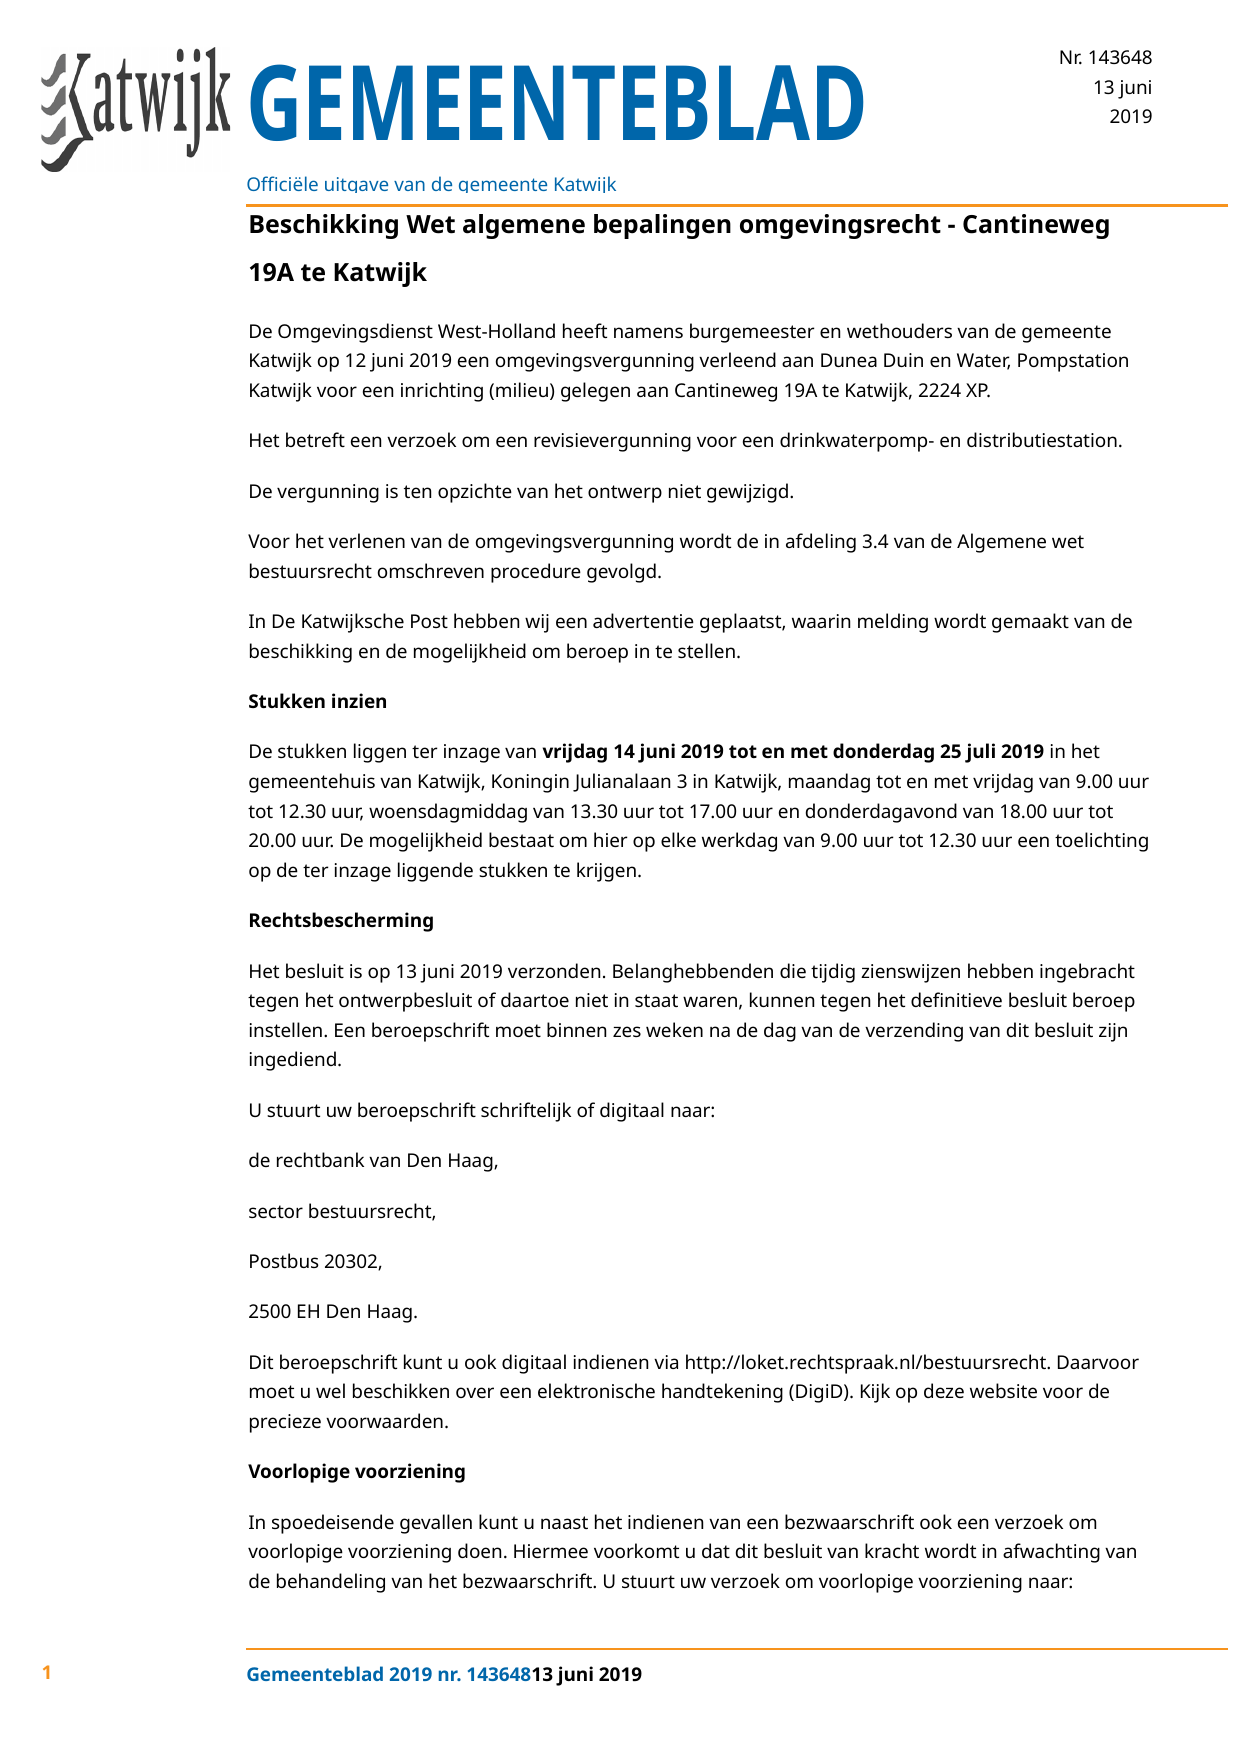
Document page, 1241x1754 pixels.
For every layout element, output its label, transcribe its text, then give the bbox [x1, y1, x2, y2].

text Postbus 20302, [248, 1248, 1152, 1274]
text In De Katwijksche Post hebben wij een advertentie geplaatst, waarin melding wordt gemaakt van de beschikking en de mogelijkheid om beroep in te stellen. [248, 608, 1152, 664]
text De Omgevingsdienst West-Holland heeft namens burgemeester en wethouders van de gemeente Katwijk op 12 juni 2019 een omgevingsvergunning verleend aan Dunea Duin en Water, Pompstation Katwijk voor een inrichting (milieu) gelegen aan Cantineweg 19A te Katwijk, 2224 XP. [248, 318, 1152, 403]
text De vergunning is ten opzichte van het ontwerp niet gewijzigd. [248, 478, 1152, 504]
text Voorlopige voorziening [248, 1459, 1152, 1484]
text sector bestuursrecht, [248, 1198, 1152, 1224]
text De stukken liggen ter inzage van vrijdag 14 juni 2019 tot en met donderdag 25 juli 2019 in het gemeentehuis van Katwijk, Koningin Julianalaan 3 in Katwijk, maandag tot en met vrijdag van 9.00 uur tot 12.30 uur, woensdagmiddag van 13.30 uur tot 17.00 uur en donderdagavond van 18.00 uur tot 20.00 uur. De mogelijkheid bestaat om hier op elke werkdag van 9.00 uur tot 12.30 uur een toelichting op de ter inzage liggende stukken te krijgen. [248, 739, 1152, 883]
text Het besluit is op 13 juni 2019 verzonden. Belanghebbenden die tijdig zienswijzen hebben ingebracht tegen het ontwerpbesluit of daartoe niet in staat waren, kunnen tegen het definitieve besluit beroep instellen. Een beroepschrift moet binnen zes weken na de dag van de verzending van dit besluit zijn ingediend. [248, 958, 1152, 1072]
text In spoedeisende gevallen kunt u naast het indienen van een bezwaarschrift ook een verzoek om voorlopige voorziening doen. Hiermee voorkomt u dat dit besluit van kracht wordt in afwachting van de behandeling van het bezwaarschrift. U stuurt uw verzoek om voorlopige voorziening naar: [248, 1509, 1152, 1594]
text 2500 EH Den Haag. [248, 1299, 1152, 1324]
text Dit beroepschrift kunt u ook digitaal indienen via http://loket.rechtspraak.nl/bestuursrecht. Daarvoor moet u wel beschikken over een elektronische handtekening (DigiD). Kijk op deze website voor de precieze voorwaarden. [248, 1349, 1152, 1434]
text Rechtsbescherming [248, 907, 1152, 933]
text U stuurt uw beroepschrift schriftelijk of digitaal naar: [248, 1097, 1152, 1123]
text Het betreft een verzoek om een revisievergunning voor een drinkwaterpomp- en distributiestation. [248, 427, 1152, 453]
text Stukken inzien [248, 688, 1152, 714]
text de rechtbank van Den Haag, [248, 1147, 1152, 1173]
text Voor het verlenen van de omgevingsvergunning wordt de in afdeling 3.4 van de Algemene wet bestuursrecht omschreven procedure gevolgd. [248, 528, 1152, 584]
picture [41, 47, 231, 172]
text Beschikking Wet algemene bepalingen omgevingsrecht - Cantineweg 19A te Katwijk [248, 207, 1152, 288]
